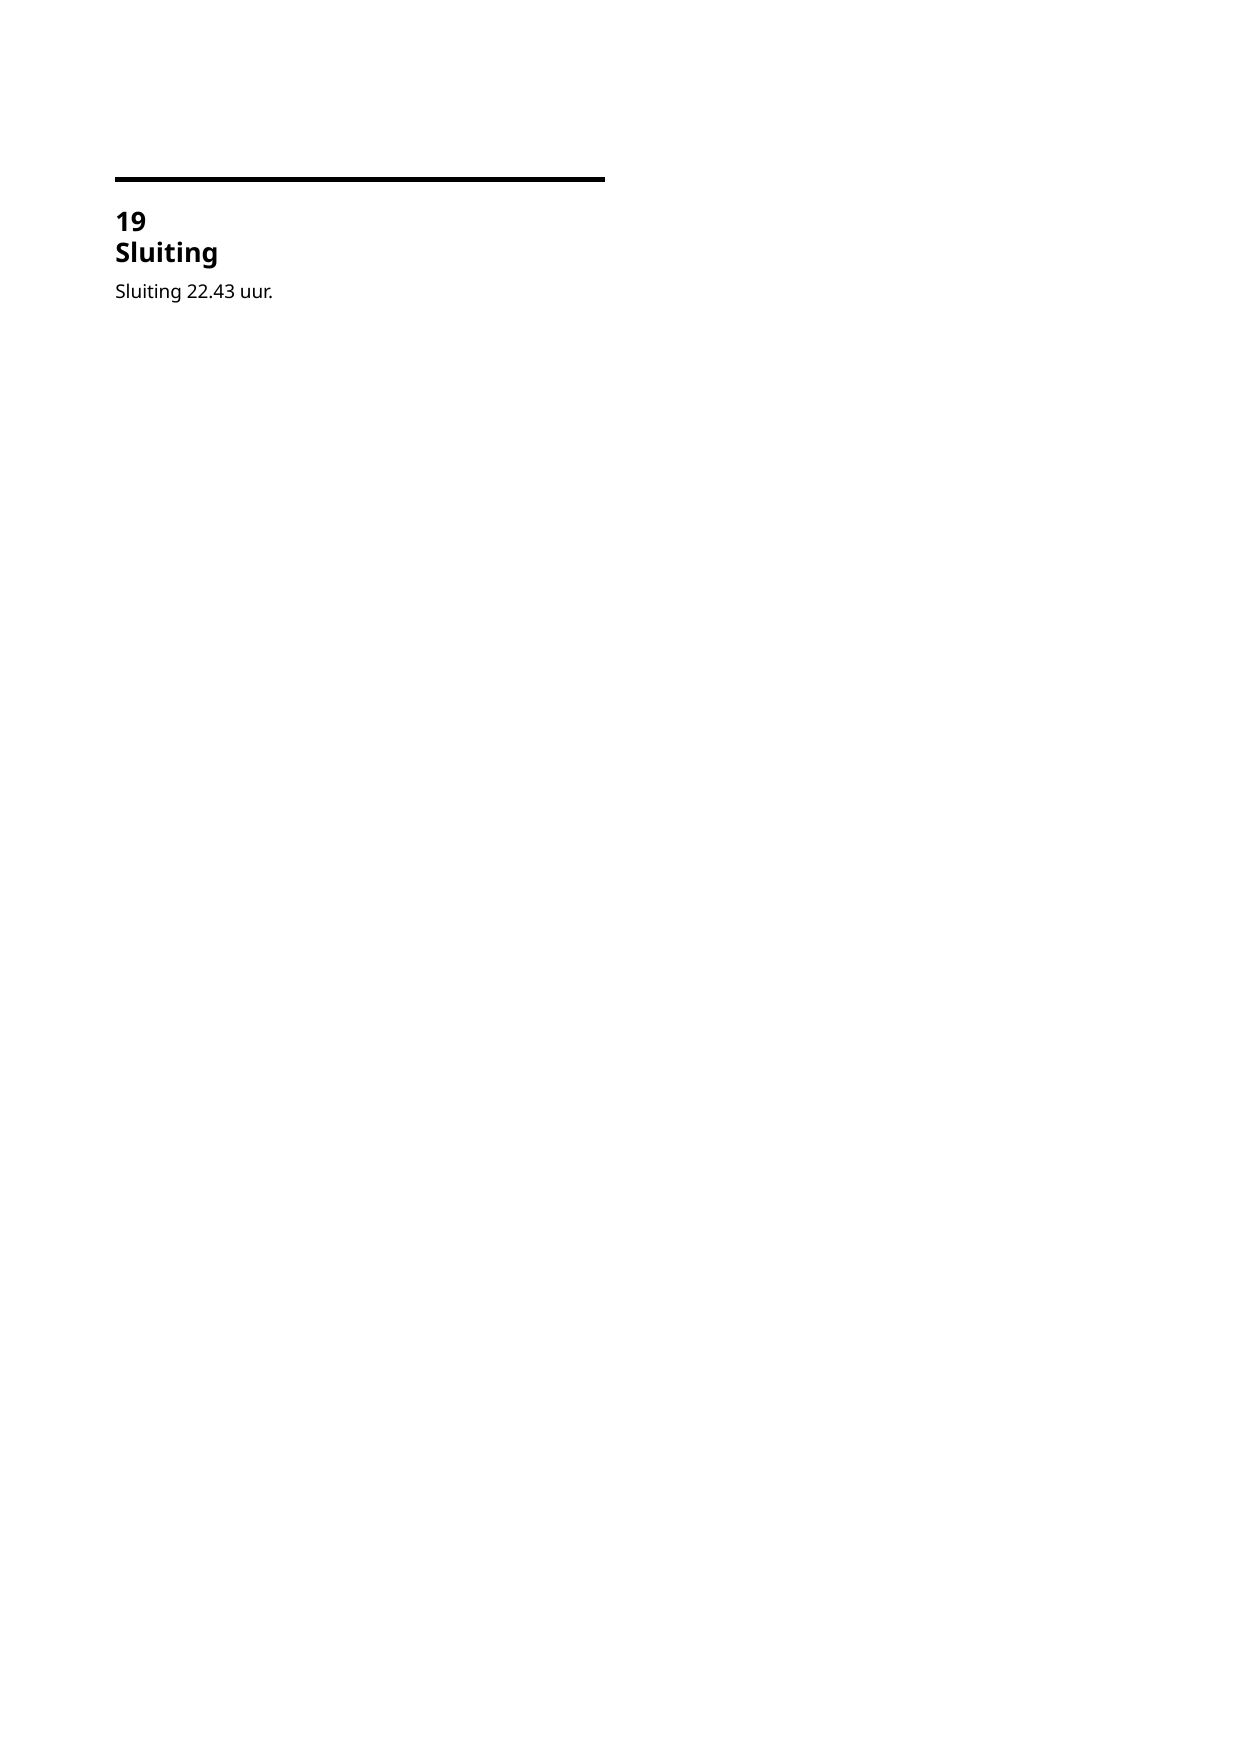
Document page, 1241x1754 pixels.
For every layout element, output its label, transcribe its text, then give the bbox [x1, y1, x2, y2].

text 19 [115, 203, 605, 239]
text Sluiting [115, 239, 605, 283]
text Sluiting 22.43 uur. [115, 283, 605, 302]
